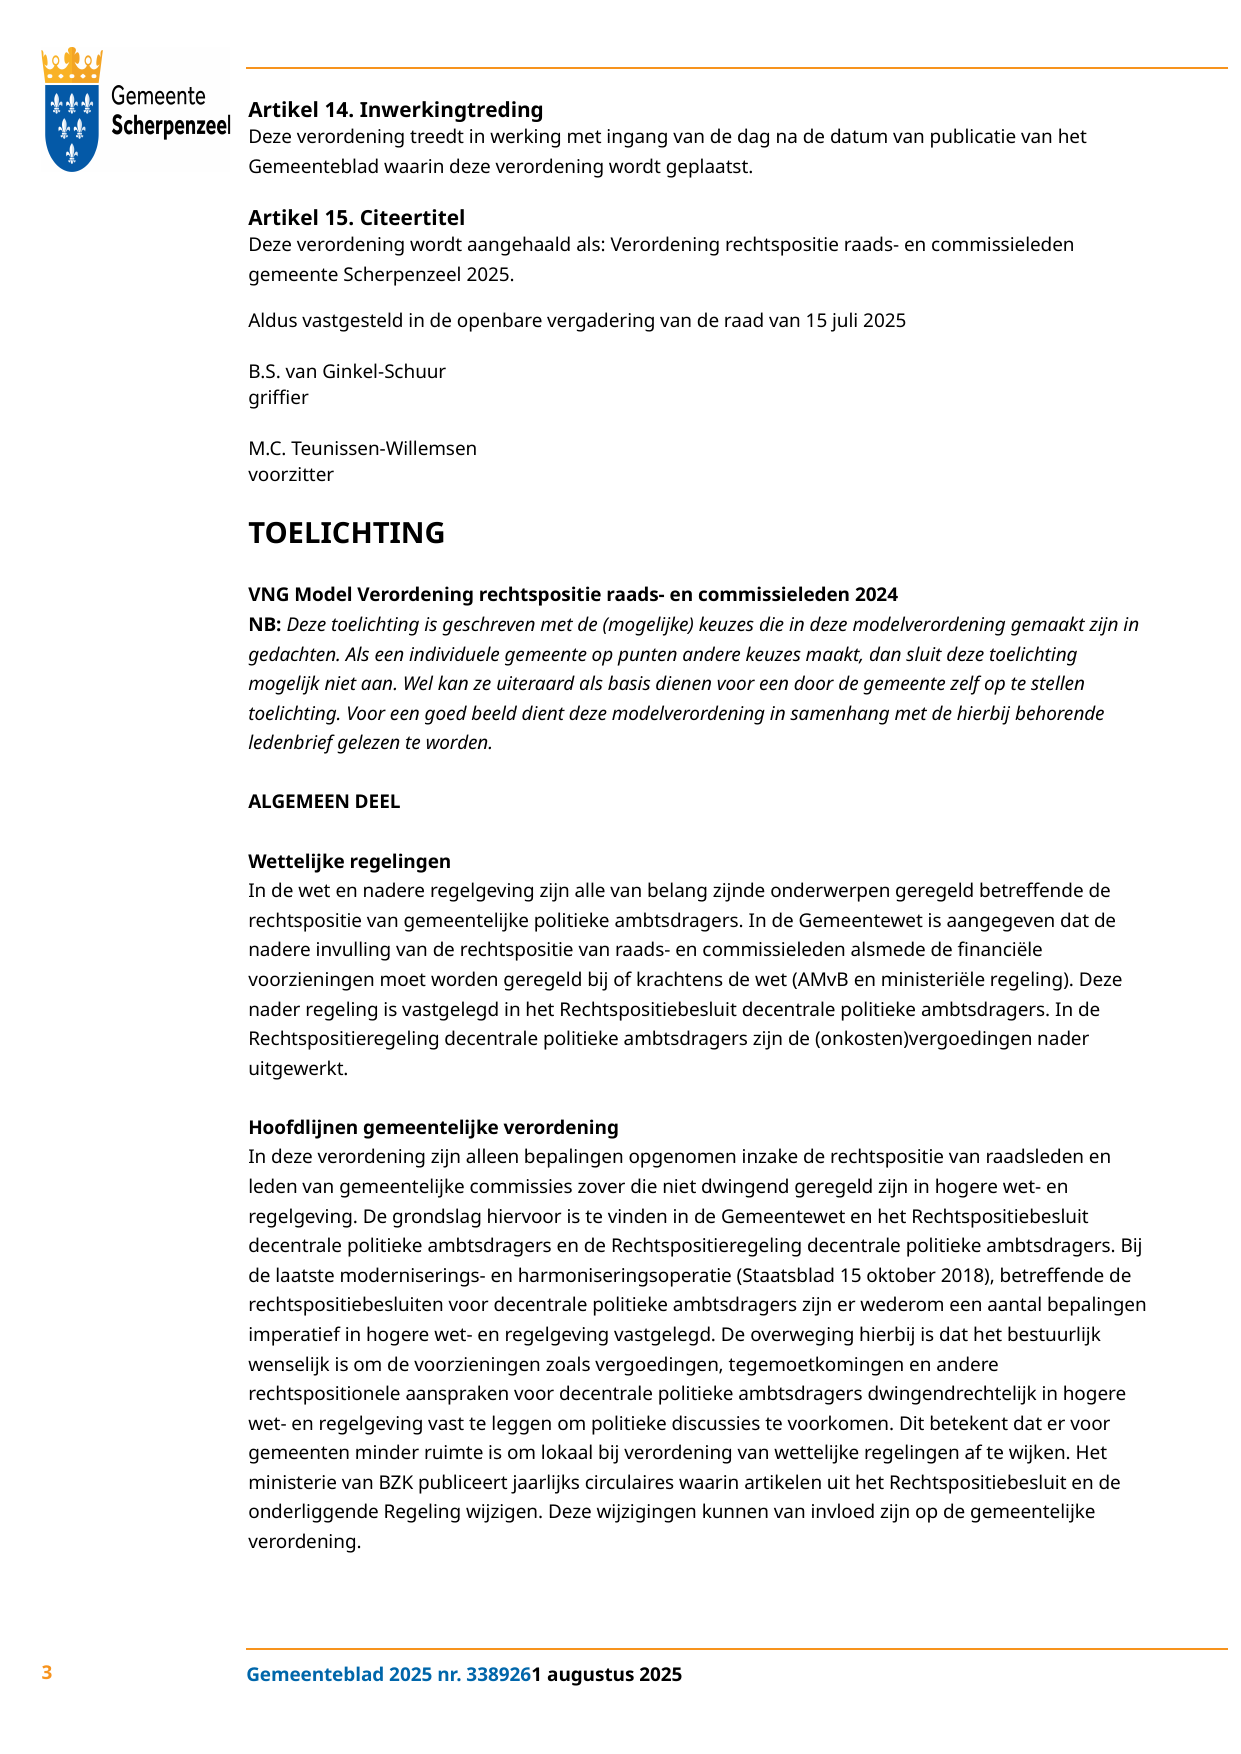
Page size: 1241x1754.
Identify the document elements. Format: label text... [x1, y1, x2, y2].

text VNG Model Verordening rechtspositie raads- en commissieleden 2024 [248, 582, 1152, 607]
text Artikel 14. Inwerkingtreding [248, 95, 1152, 123]
text Aldus vastgesteld in de openbare vergadering van de raad van 15 juli 2025 [248, 307, 1152, 333]
text Deze verordening wordt aangehaald als: Verordening rechtspositie raads- en commissieleden gemeente Scherpenzeel 2025. [248, 232, 1152, 287]
text In deze verordening zijn alleen bepalingen opgenomen inzake de rechtspositie van raadsleden en leden van gemeentelijke commissies zover die niet dwingend geregeld zijn in hogere wet- en regelgeving. De grondslag hiervoor is te vinden in de Gemeentewet en het Rechtspositiebesluit decentrale politieke ambtsdragers en de Rechtspositieregeling decentrale politieke ambtsdragers. Bij de laatste moderniserings- en harmoniseringsoperatie (Staatsblad 15 oktober 2018), betreffende de rechtspositiebesluiten voor decentrale politieke ambtsdragers zijn er wederom een aantal bepalingen imperatief in hogere wet- en regelgeving vastgelegd. De overweging hierbij is dat het bestuurlijk wenselijk is om de voorzieningen zoals vergoedingen, tegemoetkomingen en andere rechtspositionele aanspraken voor decentrale politieke ambtsdragers dwingendrechtelijk in hogere wet- en regelgeving vast te leggen om politieke discussies te voorkomen. Dit betekent dat er voor gemeenten minder ruimte is om lokaal bij verordening van wettelijke regelingen af te wijken. Het ministerie van BZK publiceert jaarlijks circulaires waarin artikelen uit het Rechtspositiebesluit en de onderliggende Regeling wijzigen. Deze wijzigingen kunnen van invloed zijn op de gemeentelijke verordening. [248, 1144, 1152, 1554]
text Hoofdlijnen gemeentelijke verordening [248, 1114, 1152, 1140]
text Wettelijke regelingen [248, 848, 1152, 873]
text Deze verordening treedt in werking met ingang van de dag na de datum van publicatie van het Gemeenteblad waarin deze verordening wordt geplaatst. [248, 123, 1152, 178]
text ALGEMEEN DEEL [248, 789, 1152, 814]
picture [41, 47, 231, 172]
text M.C. Teunissen-Willemsen [248, 436, 1152, 461]
text voorzitter [248, 461, 1152, 487]
text griffier [248, 384, 1152, 410]
text TOELICHTING [248, 513, 1152, 552]
text B.S. van Ginkel-Schuur [248, 358, 1152, 384]
text In de wet en nadere regelgeving zijn alle van belang zijnde onderwerpen geregeld betreffende de rechtspositie van gemeentelijke politieke ambtsdragers. In de Gemeentewet is aangegeven dat de nadere invulling van de rechtspositie van raads- en commissieleden alsmede de financiële voorzieningen moet worden geregeld bij of krachtens de wet (AMvB en ministeriële regeling). Deze nader regeling is vastgelegd in het Rechtspositiebesluit decentrale politieke ambtsdragers. In de Rechtspositieregeling decentrale politieke ambtsdragers zijn de (onkosten)vergoedingen nader uitgewerkt. [248, 877, 1152, 1081]
text NB: Deze toelichting is geschreven met de (mogelijke) keuzes die in deze modelverordening gemaakt zijn in gedachten. Als een individuele gemeente op punten andere keuzes maakt, dan sluit deze toelichting mogelijk niet aan. Wel kan ze uiteraard als basis dienen voor een door de gemeente zelf op te stellen toelichting. Voor een goed beeld dient deze modelverordening in samenhang met de hierbij behorende ledenbrief gelezen te worden. [248, 611, 1152, 755]
text Artikel 15. Citeertitel [248, 203, 1152, 232]
